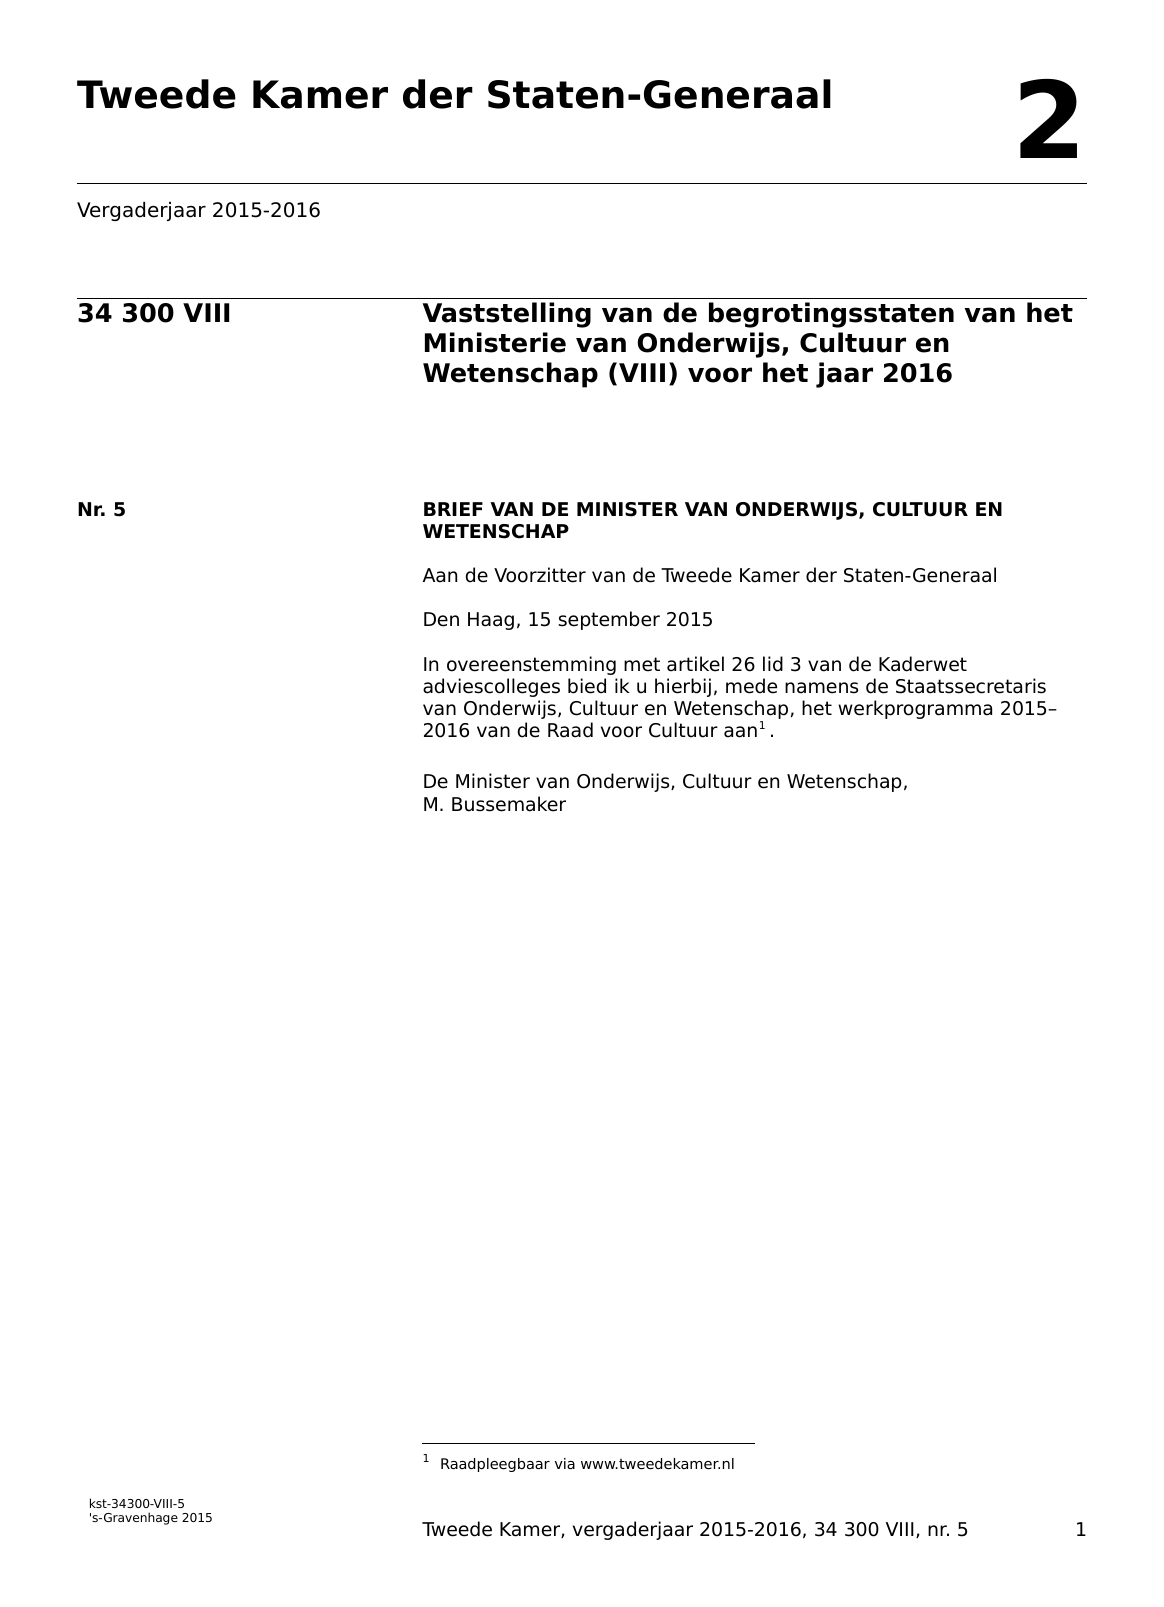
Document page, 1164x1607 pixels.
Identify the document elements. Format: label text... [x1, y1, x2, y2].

text 's-Gravenhage 2015 [88, 1511, 323, 1525]
text Aan de Voorzitter van de Tweede Kamer der Staten-Generaal [422, 565, 1087, 587]
text Den Haag, 15 september 2015 [422, 609, 1087, 631]
table_header 2 [886, 59, 1087, 183]
text In overeenstemming met artikel 26 lid 3 van de Kaderwet adviescolleges bied ik u hierbij, mede namens de Staatssecretaris van Onderwijs, Cultuur en Wetenschap, het werkprogramma 2015–2016 van de Raad voor Cultuur aan. [422, 653, 1087, 741]
text kst-34300-VIII-5 [88, 1497, 323, 1511]
text Raadpleegbaar via www.tweedekamer.nl [422, 1452, 1087, 1474]
table_cell Vergaderjaar 2015-2016 [77, 184, 1087, 298]
subtitle 34 300 VIII Vaststelling van de begrotingsstaten van het Ministerie van Onderwijs, Cultuur en Wetenschap (VIII) voor het jaar 2016 [77, 299, 1087, 388]
text De Minister van Onderwijs, Cultuur en Wetenschap, M. Bussemaker [422, 771, 1087, 815]
table_header Tweede Kamer der Staten-Generaal [77, 59, 886, 183]
subtitle Nr. 5 BRIEF VAN DE MINISTER VAN ONDERWIJS, CULTUUR EN WETENSCHAP [77, 499, 1087, 543]
